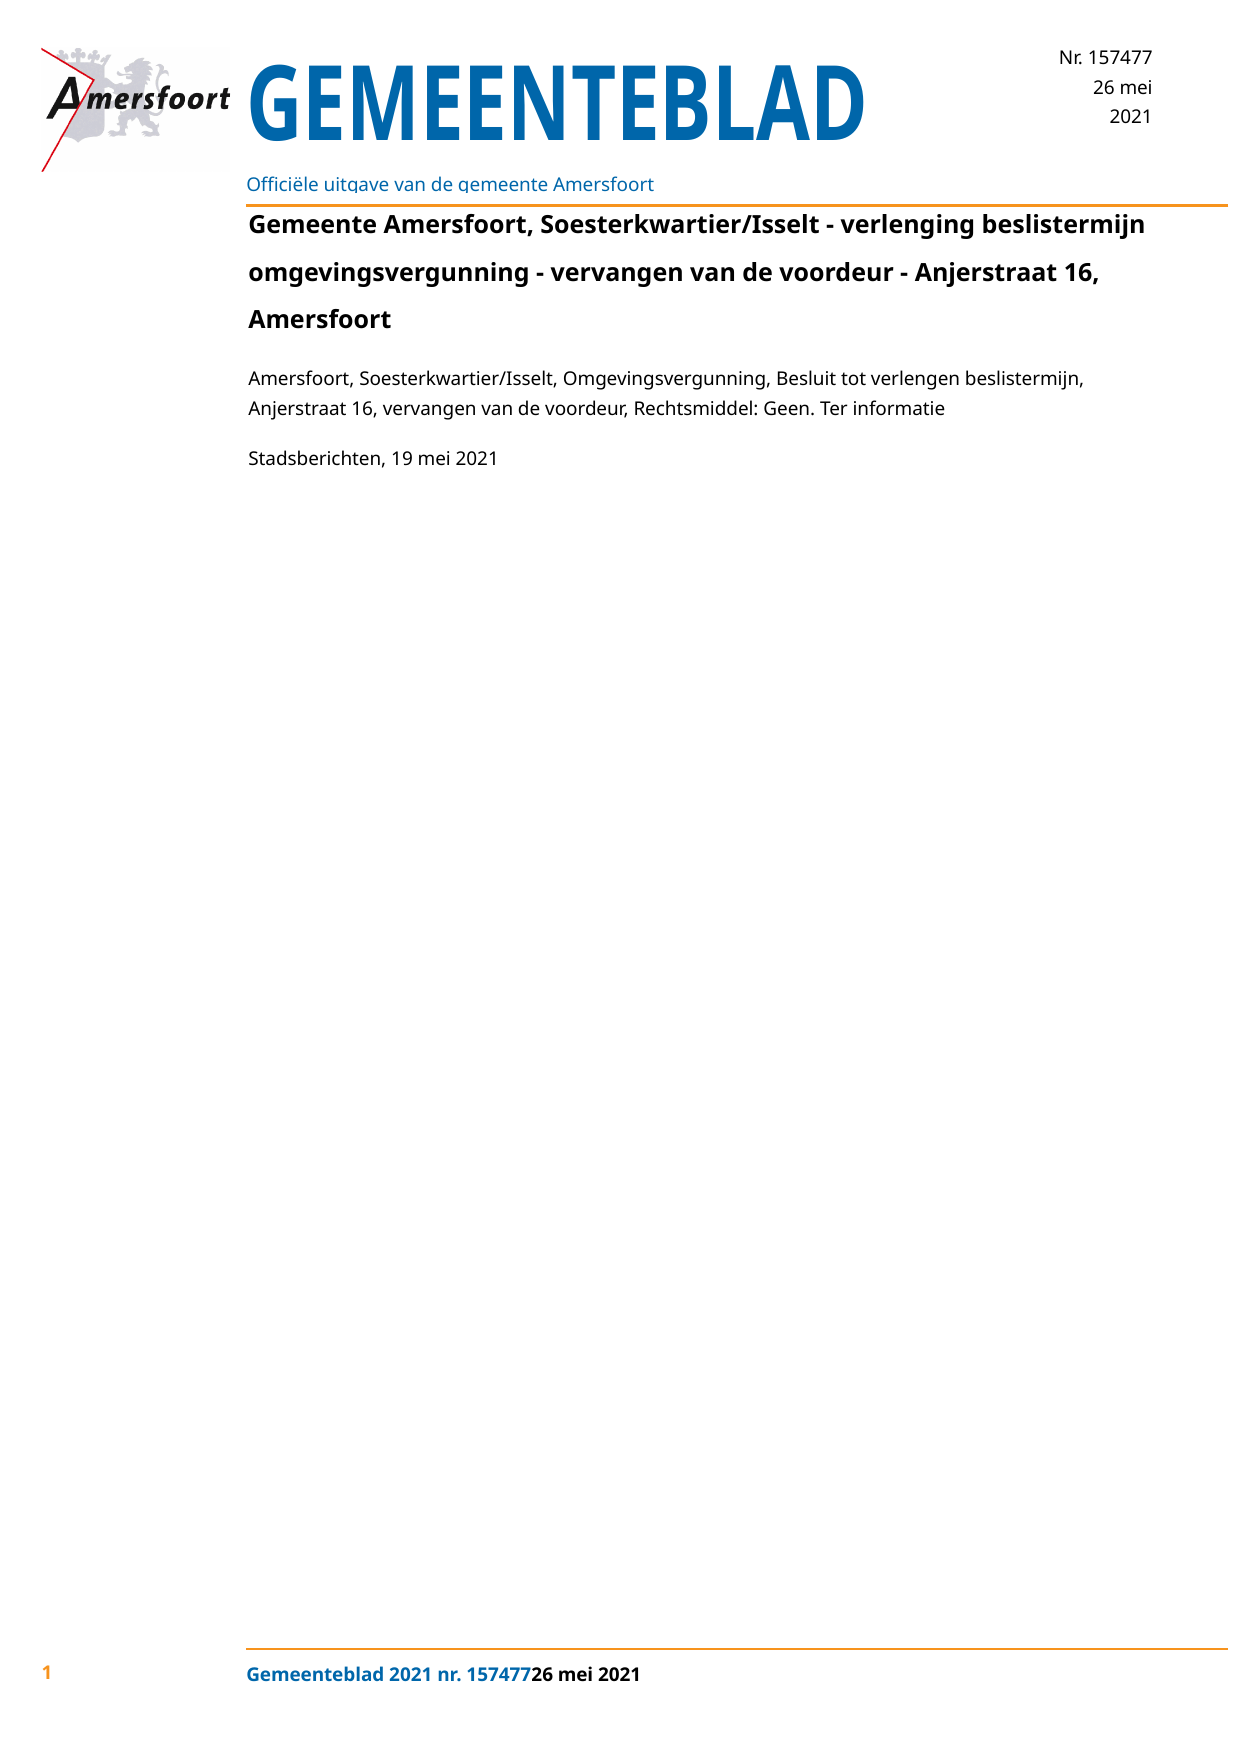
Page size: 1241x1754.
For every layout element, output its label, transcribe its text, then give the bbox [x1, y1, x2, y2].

text Stadsberichten, 19 mei 2021 [248, 446, 1152, 471]
picture [41, 47, 231, 172]
text Amersfoort, Soesterkwartier/Isselt, Omgevingsvergunning, Besluit tot verlengen beslistermijn, Anjerstraat 16, vervangen van de voordeur, Rechtsmiddel: Geen. Ter informatie [248, 366, 1152, 421]
text Gemeente Amersfoort, Soesterkwartier/Isselt - verlenging beslistermijn omgevingsvergunning - vervangen van de voordeur - Anjerstraat 16, Amersfoort [248, 207, 1152, 336]
